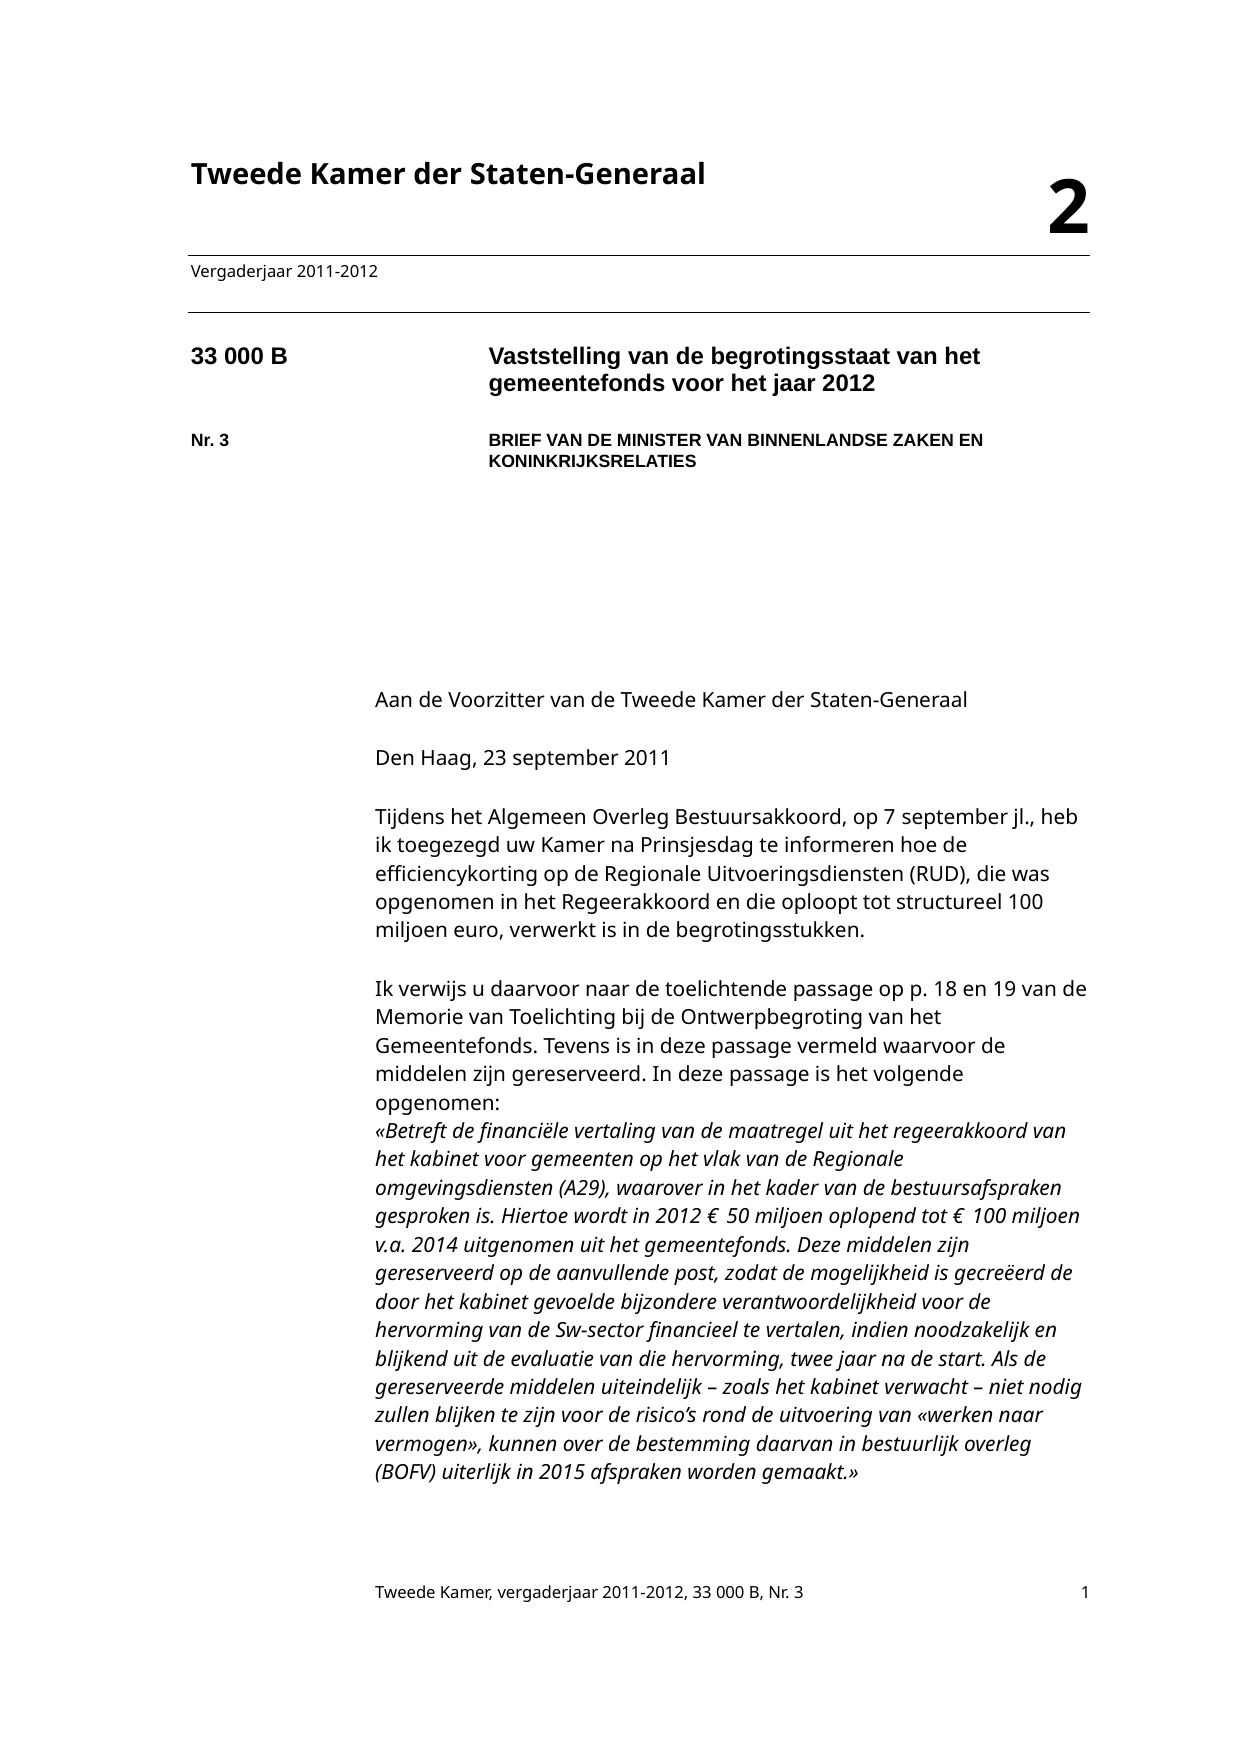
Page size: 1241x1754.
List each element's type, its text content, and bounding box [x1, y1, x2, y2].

table_cell BRIEF VAN DE MINISTER VAN BINNENLANDSE ZAKEN EN KONINKRIJKSRELATIES [485, 427, 1090, 566]
table_cell [188, 313, 485, 339]
table_cell 33 000 B [188, 339, 485, 427]
text Aan de Voorzitter van de Tweede Kamer der Staten-Generaal [375, 685, 1090, 713]
table_cell Nr. 3 [188, 427, 485, 566]
table_header 2 [910, 150, 1090, 255]
table_header Tweede Kamer der Staten-Generaal [188, 150, 909, 255]
text Den Haag, 23 september 2011 [375, 743, 1090, 772]
table_cell [485, 256, 1090, 312]
table_cell Vergaderjaar 2011-2012 [188, 256, 485, 312]
text Tijdens het Algemeen Overleg Bestuursakkoord, op 7 september jl., heb ik toegezegd uw Kamer na Prinsjesdag te informeren hoe de efficiencykorting op de Regionale Uitvoeringsdiensten (RUD), die was opgenomen in het Regeerakkoord en die oploopt tot structureel 100 miljoen euro, verwerkt is in de begrotingsstukken. [375, 802, 1090, 944]
text «Betreft de financiële vertaling van de maatregel uit het regeerakkoord van het kabinet voor gemeenten op het vlak van de Regionale omgevingsdiensten (A29), waarover in het kader van de bestuursafspraken gesproken is. Hiertoe wordt in 2012 € 50 miljoen oplopend tot € 100 miljoen v.a. 2014 uitgenomen uit het gemeentefonds. Deze middelen zijn gereserveerd op de aanvullende post, zodat de mogelijkheid is gecreëerd de door het kabinet gevoelde bijzondere verantwoordelijkheid voor de hervorming van de Sw-sector financieel te vertalen, indien noodzakelijk en blijkend uit de evaluatie van die hervorming, twee jaar na de start. Als de gereserveerde middelen uiteindelijk – zoals het kabinet verwacht – niet nodig zullen blijken te zijn voor de risico’s rond de uitvoering van «werken naar vermogen», kunnen over de bestemming daarvan in bestuurlijk overleg (BOFV) uiterlijk in 2015 afspraken worden gemaakt.» [375, 1116, 1090, 1486]
table_cell Vaststelling van de begrotingsstaat van het gemeentefonds voor het jaar 2012 [485, 339, 1090, 427]
text Ik verwijs u daarvoor naar de toelichtende passage op p. 18 en 19 van de Memorie van Toelichting bij de Ontwerpbegroting van het Gemeentefonds. Tevens is in deze passage vermeld waarvoor de middelen zijn gereserveerd. In deze passage is het volgende opgenomen: [375, 974, 1090, 1116]
table_cell [485, 313, 1090, 339]
